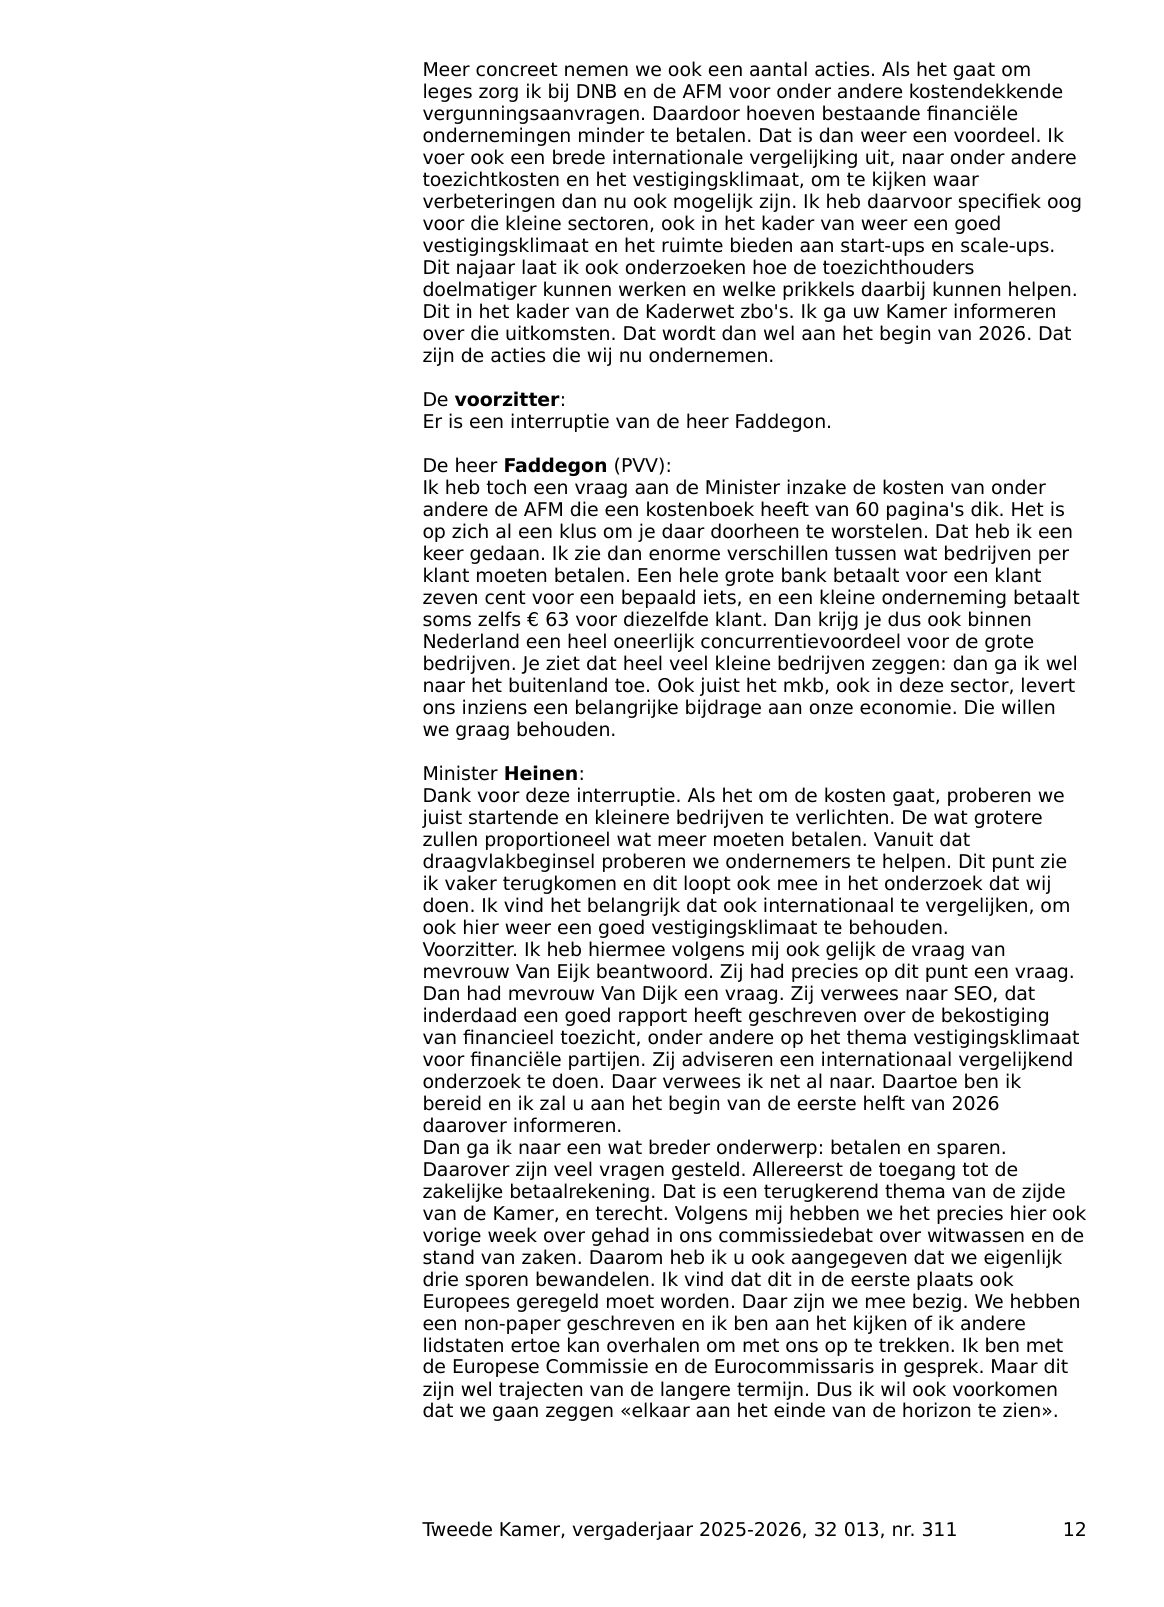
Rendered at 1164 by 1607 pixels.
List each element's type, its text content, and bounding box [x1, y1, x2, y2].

text Meer concreet nemen we ook een aantal acties. Als het gaat om leges zorg ik bij DNB en de AFM voor onder andere kostendekkende vergunningsaanvragen. Daardoor hoeven bestaande financiële ondernemingen minder te betalen. Dat is dan weer een voordeel. Ik voer ook een brede internationale vergelijking uit, naar onder andere toezichtkosten en het vestigingsklimaat, om te kijken waar verbeteringen dan nu ook mogelijk zijn. Ik heb daarvoor specifiek oog voor die kleine sectoren, ook in het kader van weer een goed vestigingsklimaat en het ruimte bieden aan start-ups en scale-ups. Dit najaar laat ik ook onderzoeken hoe de toezichthouders doelmatiger kunnen werken en welke prikkels daarbij kunnen helpen. Dit in het kader van de Kaderwet zbo's. Ik ga uw Kamer informeren over die uitkomsten. Dat wordt dan wel aan het begin van 2026. Dat zijn de acties die wij nu ondernemen. [422, 59, 1087, 367]
text Voorzitter. Ik heb hiermee volgens mij ook gelijk de vraag van mevrouw Van Eijk beantwoord. Zij had precies op dit punt een vraag. Dan had mevrouw Van Dijk een vraag. Zij verwees naar SEO, dat inderdaad een goed rapport heeft geschreven over de bekostiging van financieel toezicht, onder andere op het thema vestigingsklimaat voor financiële partijen. Zij adviseren een internationaal vergelijkend onderzoek te doen. Daar verwees ik net al naar. Daartoe ben ik bereid en ik zal u aan het begin van de eerste helft van 2026 daarover informeren. [422, 939, 1087, 1137]
text De heer Faddegon (PVV): [422, 455, 1087, 477]
text Dank voor deze interruptie. Als het om de kosten gaat, proberen we juist startende en kleinere bedrijven te verlichten. De wat grotere zullen proportioneel wat meer moeten betalen. Vanuit dat draagvlakbeginsel proberen we ondernemers te helpen. Dit punt zie ik vaker terugkomen en dit loopt ook mee in het onderzoek dat wij doen. Ik vind het belangrijk dat ook internationaal te vergelijken, om ook hier weer een goed vestigingsklimaat te behouden. [422, 785, 1087, 939]
text De voorzitter: [422, 389, 1087, 411]
text Ik heb toch een vraag aan de Minister inzake de kosten van onder andere de AFM die een kostenboek heeft van 60 pagina's dik. Het is op zich al een klus om je daar doorheen te worstelen. Dat heb ik een keer gedaan. Ik zie dan enorme verschillen tussen wat bedrijven per klant moeten betalen. Een hele grote bank betaalt voor een klant zeven cent voor een bepaald iets, en een kleine onderneming betaalt soms zelfs € 63 voor diezelfde klant. Dan krijg je dus ook binnen Nederland een heel oneerlijk concurrentievoordeel voor de grote bedrijven. Je ziet dat heel veel kleine bedrijven zeggen: dan ga ik wel naar het buitenland toe. Ook juist het mkb, ook in deze sector, levert ons inziens een belangrijke bijdrage aan onze economie. Die willen we graag behouden. [422, 477, 1087, 741]
text Dan ga ik naar een wat breder onderwerp: betalen en sparen. Daarover zijn veel vragen gesteld. Allereerst de toegang tot de zakelijke betaalrekening. Dat is een terugkerend thema van de zijde van de Kamer, en terecht. Volgens mij hebben we het precies hier ook vorige week over gehad in ons commissiedebat over witwassen en de stand van zaken. Daarom heb ik u ook aangegeven dat we eigenlijk drie sporen bewandelen. Ik vind dat dit in de eerste plaats ook Europees geregeld moet worden. Daar zijn we mee bezig. We hebben een non-paper geschreven en ik ben aan het kijken of ik andere lidstaten ertoe kan overhalen om met ons op te trekken. Ik ben met de Europese Commissie en de Eurocommissaris in gesprek. Maar dit zijn wel trajecten van de langere termijn. Dus ik wil ook voorkomen dat we gaan zeggen «elkaar aan het einde van de horizon te zien». [422, 1137, 1087, 1422]
text Er is een interruptie van de heer Faddegon. [422, 411, 1087, 433]
text Minister Heinen: [422, 763, 1087, 785]
